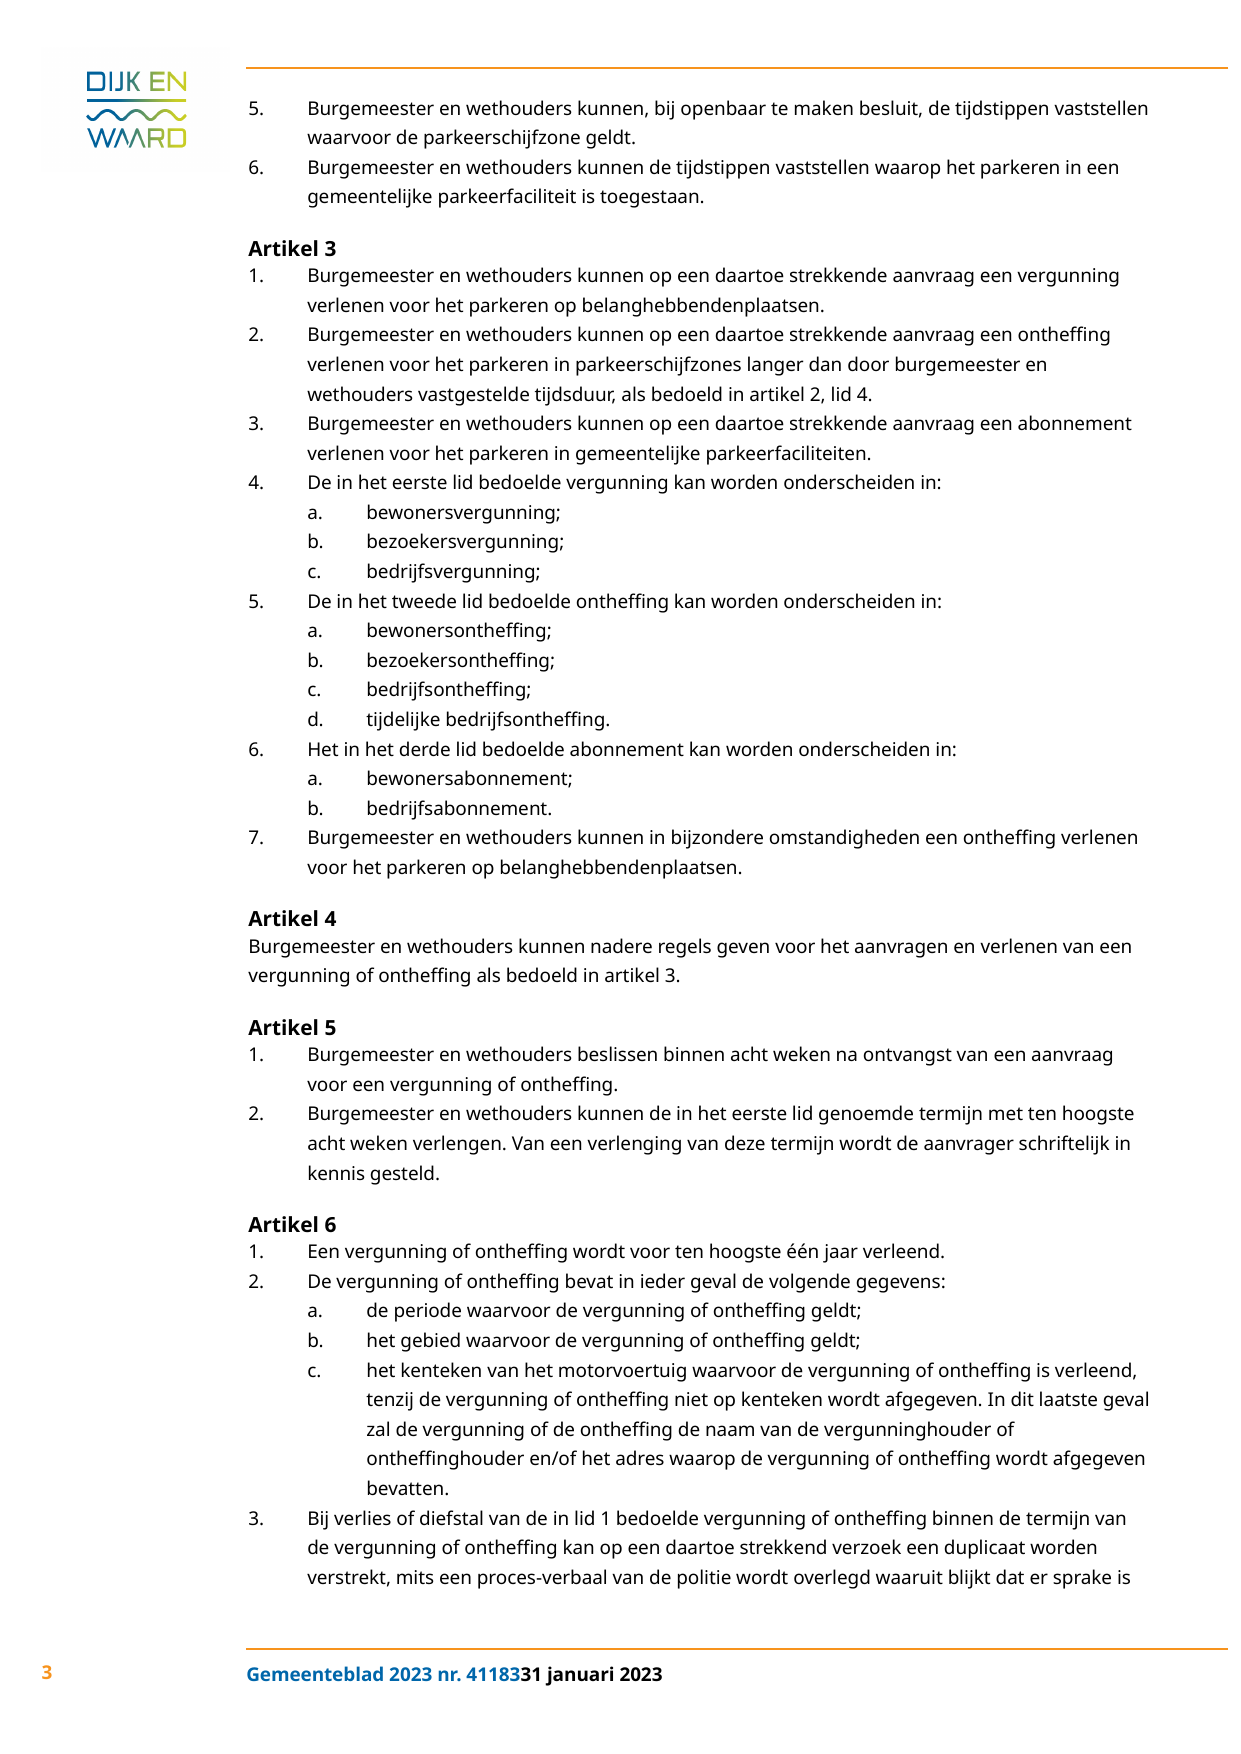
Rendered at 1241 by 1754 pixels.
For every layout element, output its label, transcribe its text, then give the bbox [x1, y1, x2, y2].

list het kenteken van het motorvoertuig waarvoor de vergunning of ontheffing is verleend, tenzij de vergunning of ontheffing niet op kenteken wordt afgegeven. In dit laatste geval zal de vergunning of de ontheffing de naam van de vergunninghouder of ontheffinghouder en/of het adres waarop de vergunning of ontheffing wordt afgegeven bevatten. [307, 1357, 1152, 1501]
list Burgemeester en wethouders kunnen de in het eerste lid genoemde termijn met ten hoogste acht weken verlengen. Van een verlenging van deze termijn wordt de aanvrager schriftelijk in kennis gesteld. [248, 1101, 1152, 1185]
list Burgemeester en wethouders kunnen op een daartoe strekkende aanvraag een abonnement verlenen voor het parkeren in gemeentelijke parkeerfaciliteiten. [248, 410, 1152, 466]
list bewonersontheffing; [307, 617, 1152, 643]
list bezoekersontheffing; [307, 647, 1152, 673]
text Artikel 3 [248, 234, 1152, 262]
text Burgemeester en wethouders kunnen nadere regels geven voor het aanvragen en verlenen van een vergunning of ontheffing als bedoeld in artikel 3. [248, 933, 1152, 988]
list Het in het derde lid bedoelde abonnement kan worden onderscheiden in: [248, 736, 1152, 761]
list Burgemeester en wethouders kunnen in bijzondere omstandigheden een ontheffing verlenen voor het parkeren op belanghebbendenplaatsen. [248, 824, 1152, 880]
text Artikel 6 [248, 1210, 1152, 1238]
list De in het tweede lid bedoelde ontheffing kan worden onderscheiden in: [248, 588, 1152, 613]
list De in het eerste lid bedoelde vergunning kan worden onderscheiden in: [248, 469, 1152, 495]
list Een vergunning of ontheffing wordt voor ten hoogste één jaar verleend. [248, 1238, 1152, 1264]
text Artikel 5 [248, 1013, 1152, 1041]
list tijdelijke bedrijfsontheffing. [307, 706, 1152, 732]
list Bij verlies of diefstal van de in lid 1 bedoelde vergunning of ontheffing binnen de termijn van de vergunning of ontheffing kan op een daartoe strekkend verzoek een duplicaat worden verstrekt, mits een proces-verbaal van de politie wordt overlegd waaruit blijkt dat er sprake is [248, 1505, 1152, 1590]
list Burgemeester en wethouders kunnen op een daartoe strekkende aanvraag een vergunning verlenen voor het parkeren op belanghebbendenplaatsen. [248, 262, 1152, 318]
list bewonersvergunning; [307, 499, 1152, 525]
text Artikel 4 [248, 904, 1152, 933]
list het gebied waarvoor de vergunning of ontheffing geldt; [307, 1327, 1152, 1353]
list De vergunning of ontheffing bevat in ieder geval de volgende gegevens: [248, 1268, 1152, 1294]
list bewonersabonnement; [307, 765, 1152, 791]
list bezoekersvergunning; [307, 529, 1152, 554]
list bedrijfsvergunning; [307, 558, 1152, 584]
list bedrijfsabonnement. [307, 795, 1152, 821]
list de periode waarvoor de vergunning of ontheffing geldt; [307, 1298, 1152, 1323]
list Burgemeester en wethouders kunnen op een daartoe strekkende aanvraag een ontheffing verlenen voor het parkeren in parkeerschijfzones langer dan door burgemeester en wethouders vastgestelde tijdsduur, als bedoeld in artikel 2, lid 4. [248, 322, 1152, 406]
list Burgemeester en wethouders kunnen de tijdstippen vaststellen waarop het parkeren in een gemeentelijke parkeerfaciliteit is toegestaan. [248, 154, 1152, 209]
list Burgemeester en wethouders kunnen, bij openbaar te maken besluit, de tijdstippen vaststellen waarvoor de parkeerschijfzone geldt. [248, 95, 1152, 150]
list Burgemeester en wethouders beslissen binnen acht weken na ontvangst van een aanvraag voor een vergunning of ontheffing. [248, 1041, 1152, 1097]
picture [41, 47, 231, 172]
list bedrijfsontheffing; [307, 677, 1152, 702]
